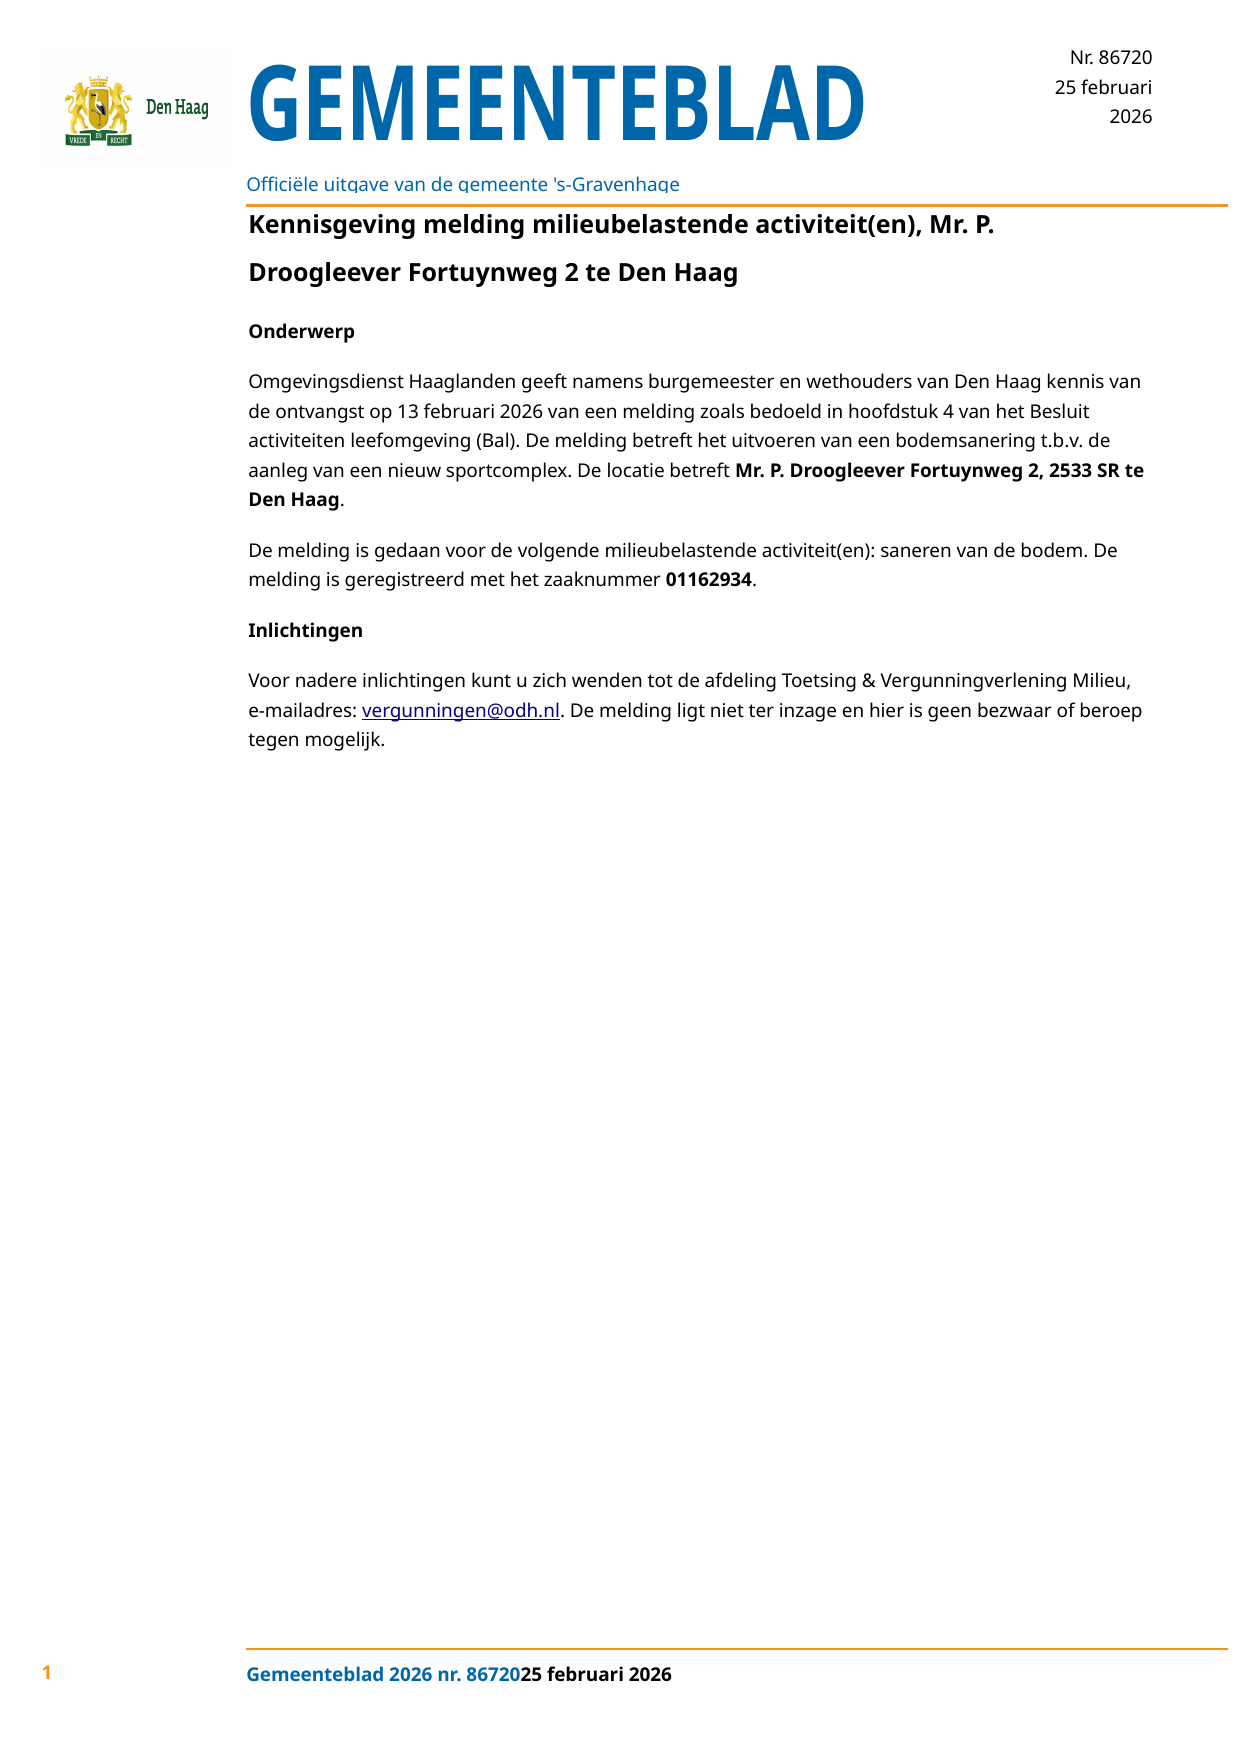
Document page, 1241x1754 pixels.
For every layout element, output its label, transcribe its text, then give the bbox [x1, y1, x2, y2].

text Onderwerp [248, 318, 1152, 344]
text De melding is gedaan voor de volgende milieubelastende activiteit(en): saneren van de bodem. De melding is geregistreerd met het zaaknummer 01162934. [248, 537, 1152, 592]
text Kennisgeving melding milieubelastende activiteit(en), Mr. P. Droogleever Fortuynweg 2 te Den Haag [248, 207, 1152, 288]
text Inlichtingen [248, 617, 1152, 643]
picture [41, 47, 231, 172]
text Voor nadere inlichtingen kunt u zich wenden tot de afdeling Toetsing & Vergunningverlening Milieu, e-mailadres: vergunningen@odh.nl. De melding ligt niet ter inzage en hier is geen bezwaar of beroep tegen mogelijk. [248, 667, 1152, 752]
text Omgevingsdienst Haaglanden geeft namens burgemeester en wethouders van Den Haag kennis van de ontvangst op 13 februari 2026 van een melding zoals bedoeld in hoofdstuk 4 van het Besluit activiteiten leefomgeving (Bal). De melding betreft het uitvoeren van een bodemsanering t.b.v. de aanleg van een nieuw sportcomplex. De locatie betreft Mr. P. Droogleever Fortuynweg 2, 2533 SR te Den Haag. [248, 368, 1152, 512]
